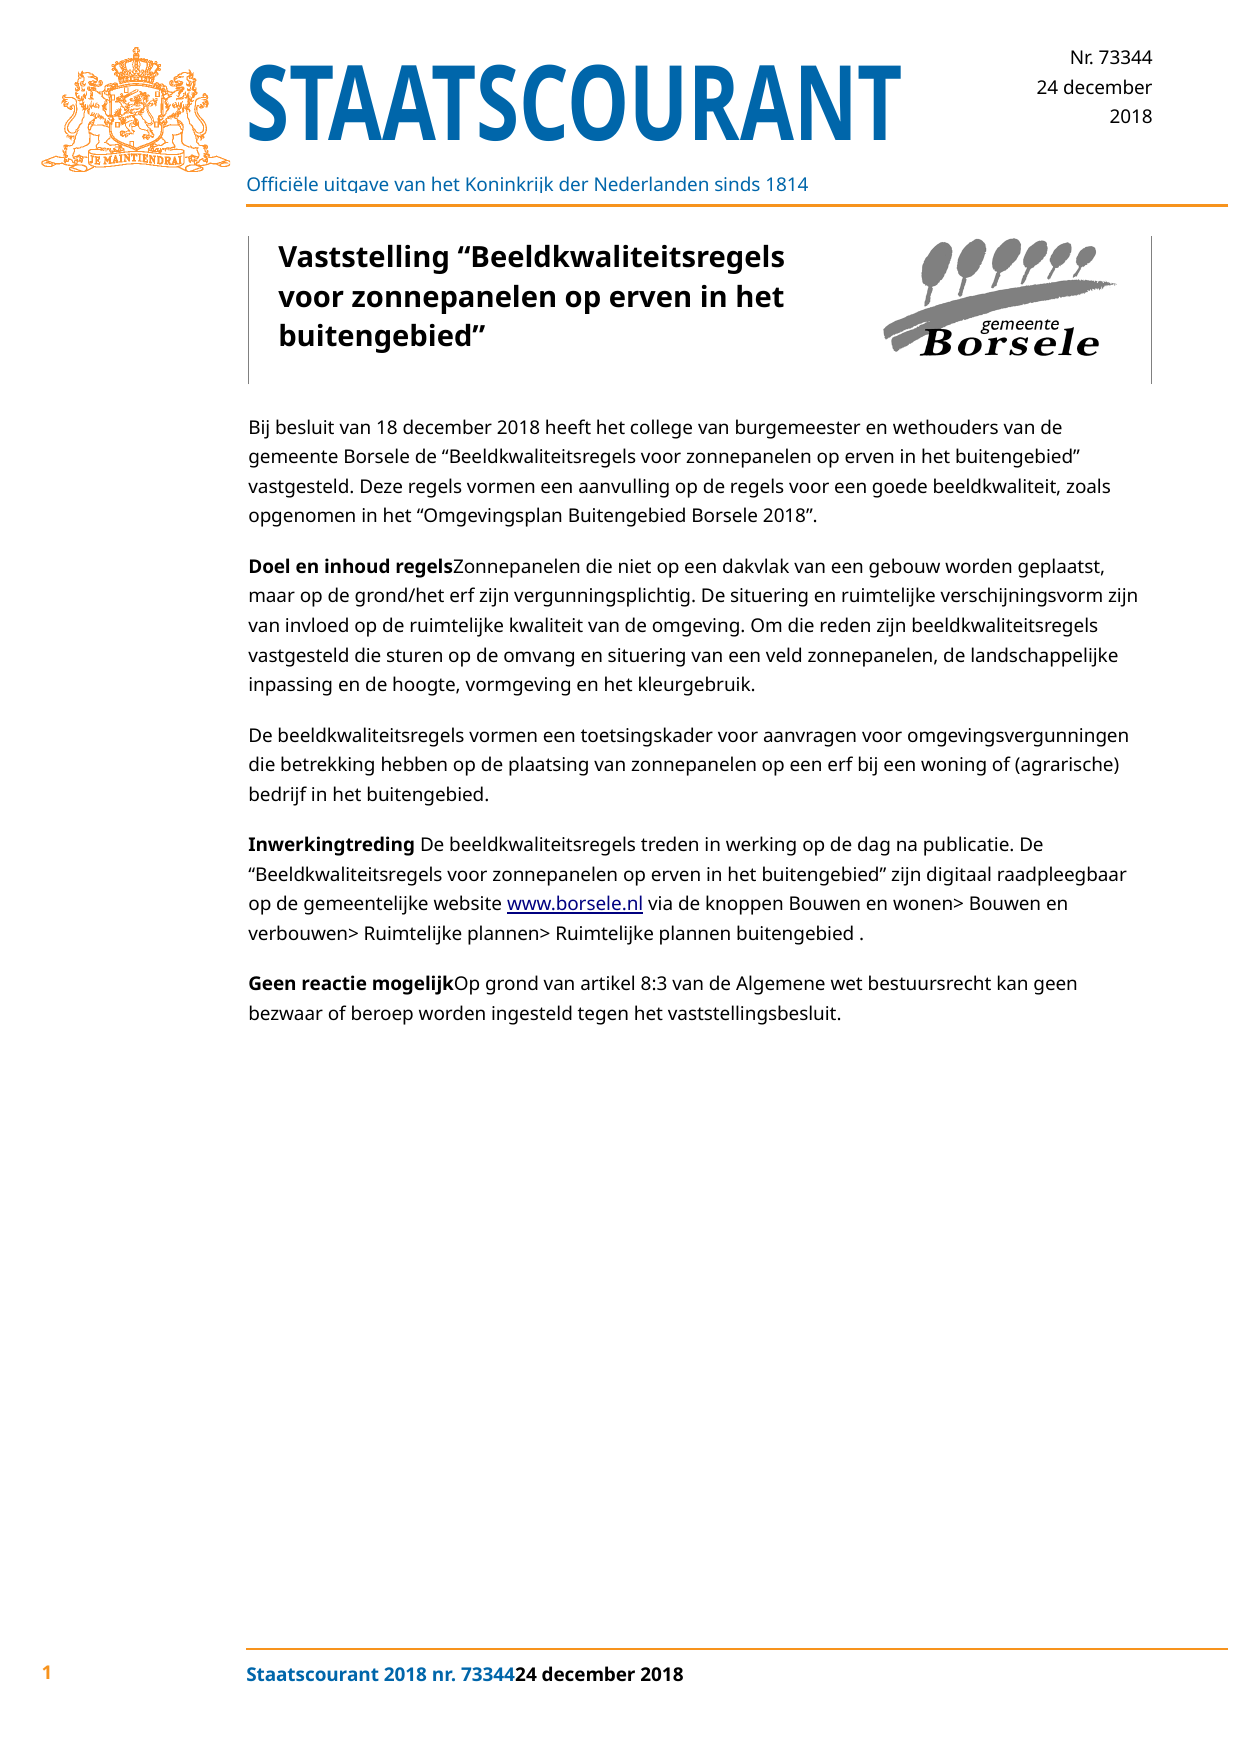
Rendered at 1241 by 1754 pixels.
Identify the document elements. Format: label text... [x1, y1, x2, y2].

picture [882, 236, 1119, 358]
text Inwerkingtreding De beeldkwaliteitsregels treden in werking op de dag na publicatie. De “Beeldkwaliteitsregels voor zonnepanelen op erven in het buitengebied” zijn digitaal raadpleegbaar op de gemeentelijke website www.borsele.nl via de knoppen Bouwen en wonen> Bouwen en verbouwen> Ruimtelijke plannen> Ruimtelijke plannen buitengebied . [248, 831, 1152, 946]
text Bij besluit van 18 december 2018 heeft het college van burgemeester en wethouders van de gemeente Borsele de “Beeldkwaliteitsregels voor zonnepanelen op erven in het buitengebied” vastgesteld. Deze regels vormen een aanvulling op de regels voor een goede beeldkwaliteit, zoals opgenomen in het “Omgevingsplan Buitengebied Borsele 2018”. [248, 414, 1152, 528]
picture [41, 47, 231, 172]
table_header Vaststelling “Beeldkwaliteitsregels voor zonnepanelen op erven in het buitengebied” [249, 236, 850, 384]
text Doel en inhoud regelsZonnepanelen die niet op een dakvlak van een gebouw worden geplaatst, maar op de grond/het erf zijn vergunningsplichtig. De situering en ruimtelijke verschijningsvorm zijn van invloed op de ruimtelijke kwaliteit van de omgeving. Om die reden zijn beeldkwaliteitsregels vastgesteld die sturen op de omvang en situering van een veld zonnepanelen, de landschappelijke inpassing en de hoogte, vormgeving en het kleurgebruik. [248, 553, 1152, 697]
text De beeldkwaliteitsregels vormen een toetsingskader voor aanvragen voor omgevingsvergunningen die betrekking hebben op de plaatsing van zonnepanelen op een erf bij een woning of (agrarische) bedrijf in het buitengebied. [248, 722, 1152, 807]
text Geen reactie mogelijkOp grond van artikel 8:3 van de Algemene wet bestuursrecht kan geen bezwaar of beroep worden ingesteld tegen het vaststellingsbesluit. [248, 971, 1152, 1026]
table_header [850, 236, 1151, 384]
